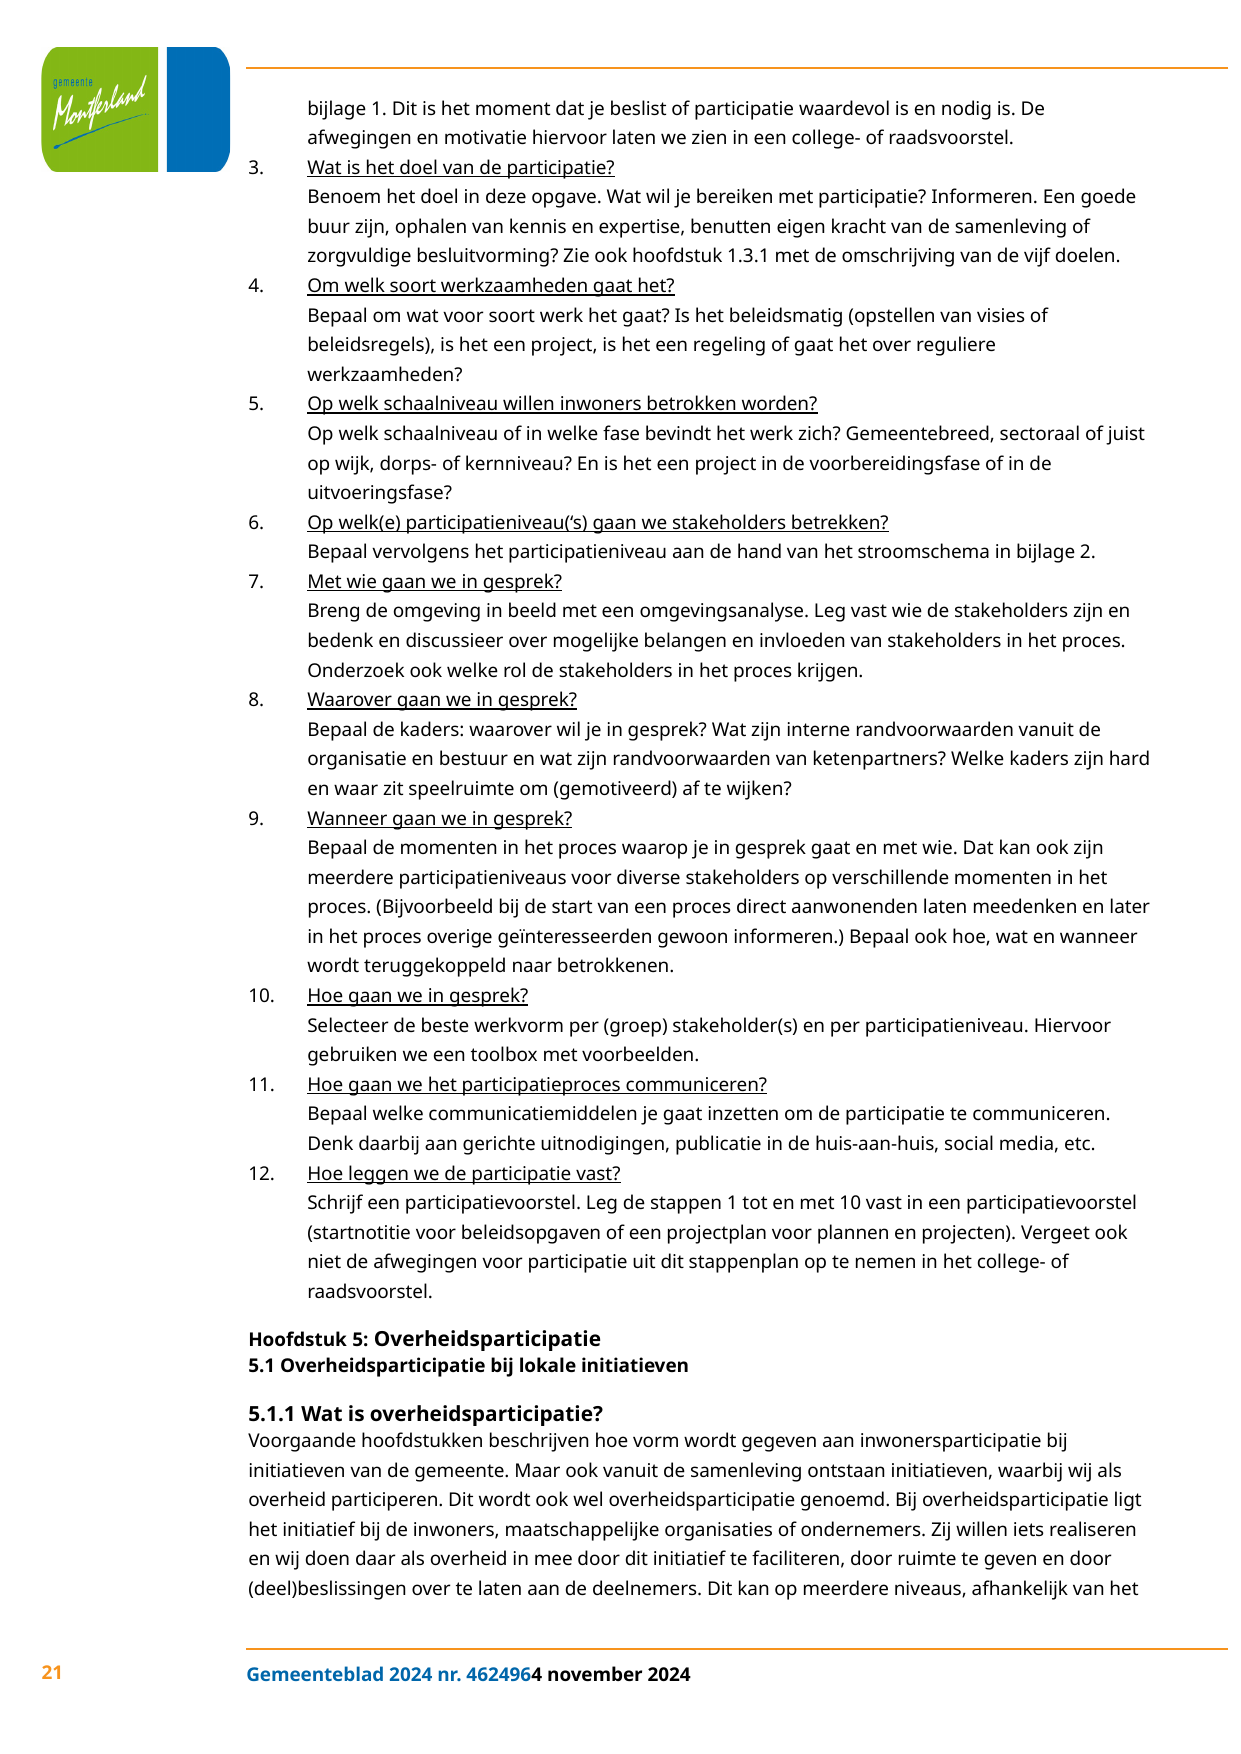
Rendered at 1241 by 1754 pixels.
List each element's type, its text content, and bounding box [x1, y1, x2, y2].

list Bepaal vervolgens het participatieniveau aan de hand van het stroomschema in bijlage 2. [248, 538, 1152, 564]
list Wat is het doel van de participatie? [248, 154, 1152, 180]
list Bepaal de kaders: waarover wil je in gesprek? Wat zijn interne randvoorwaarden vanuit de organisatie en bestuur en wat zijn randvoorwaarden van ketenpartners? Welke kaders zijn hard en waar zit speelruimte om (gemotiveerd) af te wijken? [248, 716, 1152, 801]
list Hoe gaan we in gesprek? [248, 982, 1152, 1008]
list Waarover gaan we in gesprek? [248, 686, 1152, 712]
list bijlage 1. Dit is het moment dat je beslist of participatie waardevol is en nodig is. De afwegingen en motivatie hiervoor laten we zien in een college- of raadsvoorstel. [248, 95, 1152, 150]
list Benoem het doel in deze opgave. Wat wil je bereiken met participatie? Informeren. Een goede buur zijn, ophalen van kennis en expertise, benutten eigen kracht van de samenleving of zorgvuldige besluitvorming? Zie ook hoofdstuk 1.3.1 met de omschrijving van de vijf doelen. [248, 183, 1152, 268]
list Hoe gaan we het participatieproces communiceren? [248, 1071, 1152, 1097]
list Bepaal welke communicatiemiddelen je gaat inzetten om de participatie te communiceren. Denk daarbij aan gerichte uitnodigingen, publicatie in de huis-aan-huis, social media, etc. [248, 1101, 1152, 1156]
picture [41, 47, 231, 172]
list Bepaal om wat voor soort werk het gaat? Is het beleidsmatig (opstellen van visies of beleidsregels), is het een project, is het een regeling of gaat het over reguliere werkzaamheden? [248, 302, 1152, 387]
list Op welk schaalniveau of in welke fase bevindt het werk zich? Gemeentebreed, sectoraal of juist op wijk, dorps- of kernniveau? En is het een project in de voorbereidingsfase of in de uitvoeringsfase? [248, 420, 1152, 505]
list Bepaal de momenten in het proces waarop je in gesprek gaat en met wie. Dat kan ook zijn meerdere participatieniveaus voor diverse stakeholders op verschillende momenten in het proces. (Bijvoorbeeld bij de start van een proces direct aanwonenden laten meedenken en later in het proces overige geïnteresseerden gewoon informeren.) Bepaal ook hoe, wat en wanneer wordt teruggekoppeld naar betrokkenen. [248, 834, 1152, 978]
list Met wie gaan we in gesprek? [248, 568, 1152, 594]
list Wanneer gaan we in gesprek? [248, 805, 1152, 831]
list Breng de omgeving in beeld met een omgevingsanalyse. Leg vast wie de stakeholders zijn en bedenk en discussieer over mogelijke belangen en invloeden van stakeholders in het proces. Onderzoek ook welke rol de stakeholders in het proces krijgen. [248, 598, 1152, 683]
text 5.1.1 Wat is overheidsparticipatie? [248, 1399, 1152, 1427]
text Voorgaande hoofdstukken beschrijven hoe vorm wordt gegeven aan inwonersparticipatie bij initiatieven van de gemeente. Maar ook vanuit de samenleving ontstaan initiatieven, waarbij wij als overheid participeren. Dit wordt ook wel overheidsparticipatie genoemd. Bij overheidsparticipatie ligt het initiatief bij de inwoners, maatschappelijke organisaties of ondernemers. Zij willen iets realiseren en wij doen daar als overheid in mee door dit initiatief te faciliteren, door ruimte te geven en door (deel)beslissingen over te laten aan de deelnemers. Dit kan op meerdere niveaus, afhankelijk van het [248, 1427, 1152, 1601]
list Op welk(e) participatieniveau(‘s) gaan we stakeholders betrekken? [248, 509, 1152, 535]
text Hoofdstuk 5: Overheidsparticipatie [248, 1324, 1152, 1352]
list Hoe leggen we de participatie vast? [248, 1160, 1152, 1186]
list Op welk schaalniveau willen inwoners betrokken worden? [248, 391, 1152, 416]
list Selecteer de beste werkvorm per (groep) stakeholder(s) en per participatieniveau. Hiervoor gebruiken we een toolbox met voorbeelden. [248, 1012, 1152, 1067]
text 5.1 Overheidsparticipatie bij lokale initiatieven [248, 1352, 1152, 1378]
list Schrijf een participatievoorstel. Leg de stappen 1 tot en met 10 vast in een participatievoorstel (startnotitie voor beleidsopgaven of een projectplan voor plannen en projecten). Vergeet ook niet de afwegingen voor participatie uit dit stappenplan op te nemen in het college- of raadsvoorstel. [248, 1189, 1152, 1304]
list Om welk soort werkzaamheden gaat het? [248, 272, 1152, 298]
